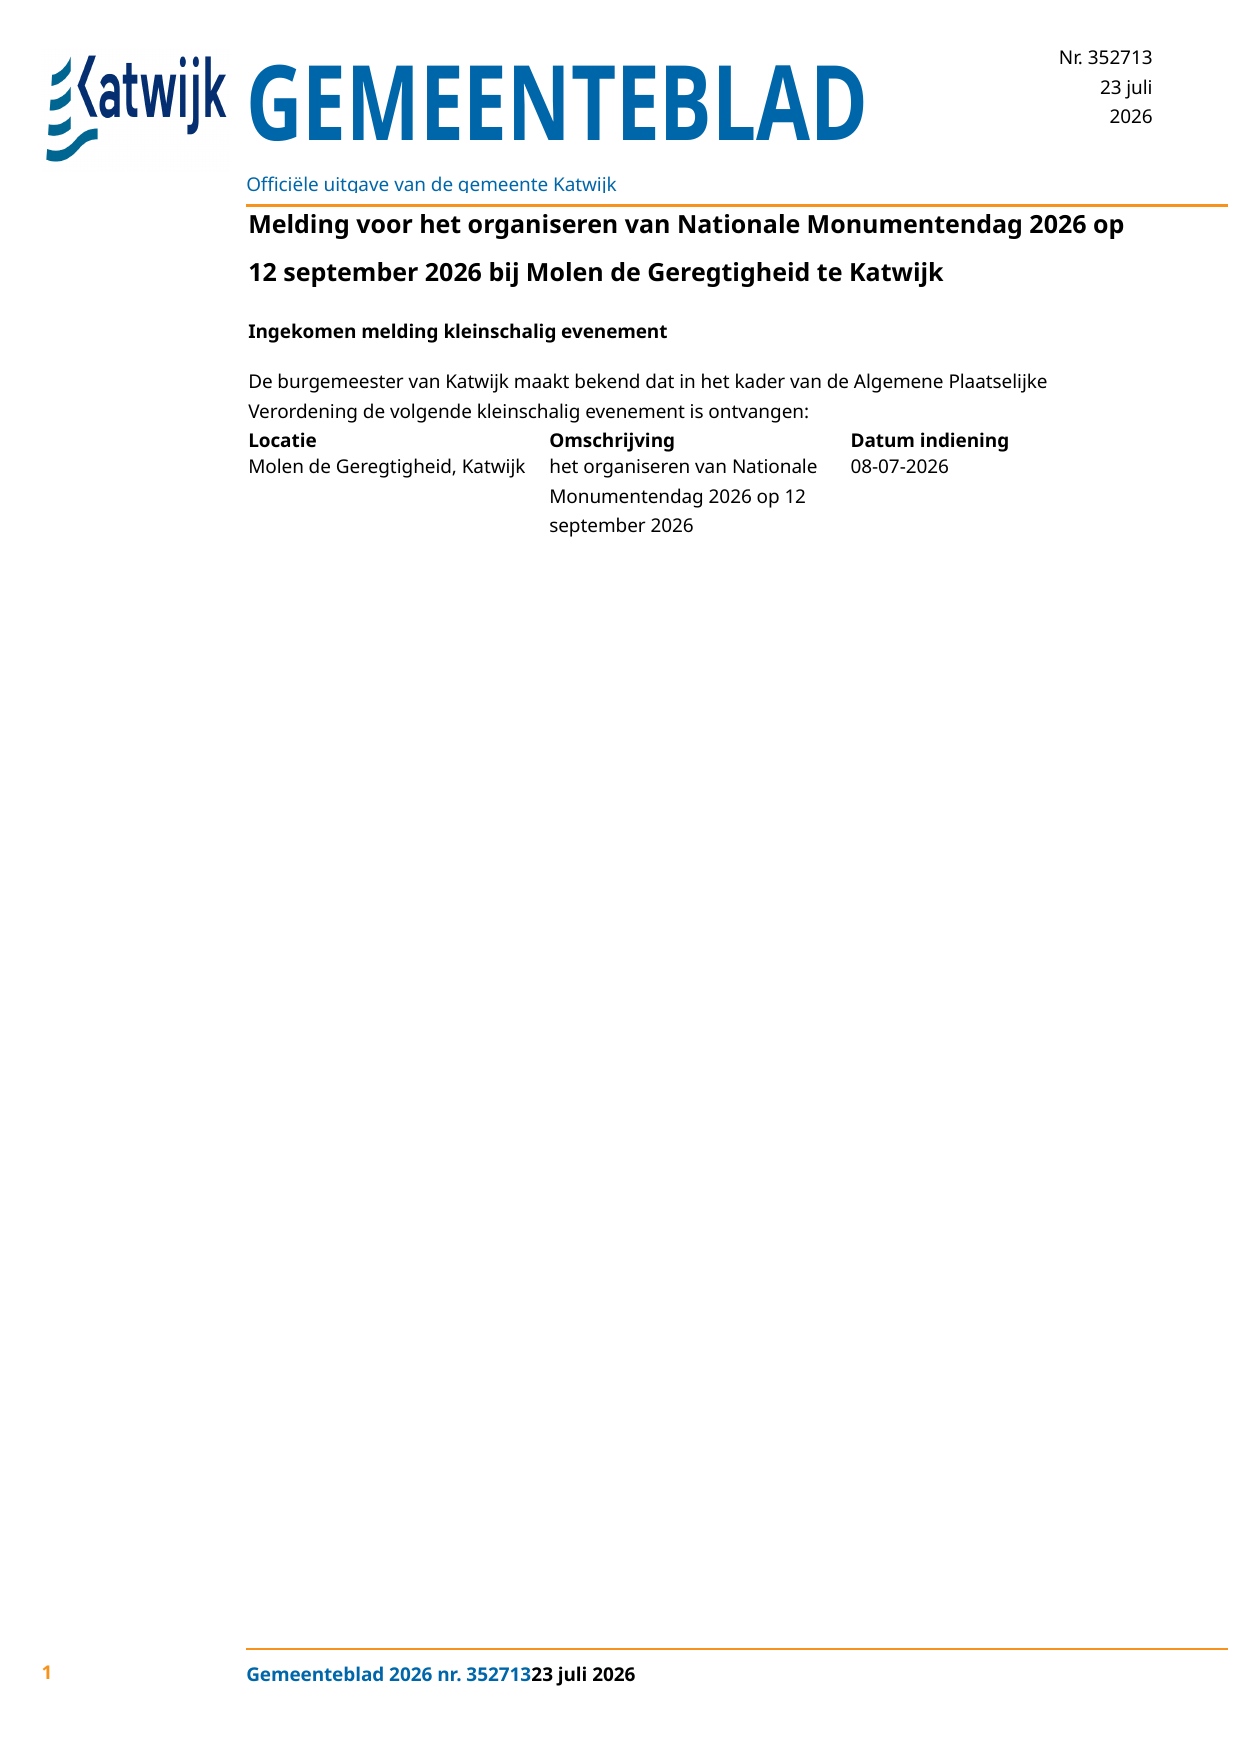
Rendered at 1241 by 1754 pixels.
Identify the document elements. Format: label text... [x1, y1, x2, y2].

table_cell Molen de Geregtigheid, Katwijk [248, 453, 549, 538]
text De burgemeester van Katwijk maakt bekend dat in het kader van de Algemene Plaatselijke Verordening de volgende kleinschalig evenement is ontvangen: [248, 368, 1152, 424]
picture [41, 47, 231, 172]
text Melding voor het organiseren van Nationale Monumentendag 2026 op 12 september 2026 bij Molen de Geregtigheid te Katwijk [248, 207, 1152, 288]
table_cell 08-07-2026 [850, 453, 1152, 538]
table_header Omschrijving [549, 428, 850, 453]
table_header Datum indiening [850, 428, 1152, 453]
table_header Locatie [248, 428, 549, 453]
table_cell het organiseren van Nationale Monumentendag 2026 op 12 september 2026 [549, 453, 850, 538]
text Ingekomen melding kleinschalig evenement [248, 318, 1152, 344]
